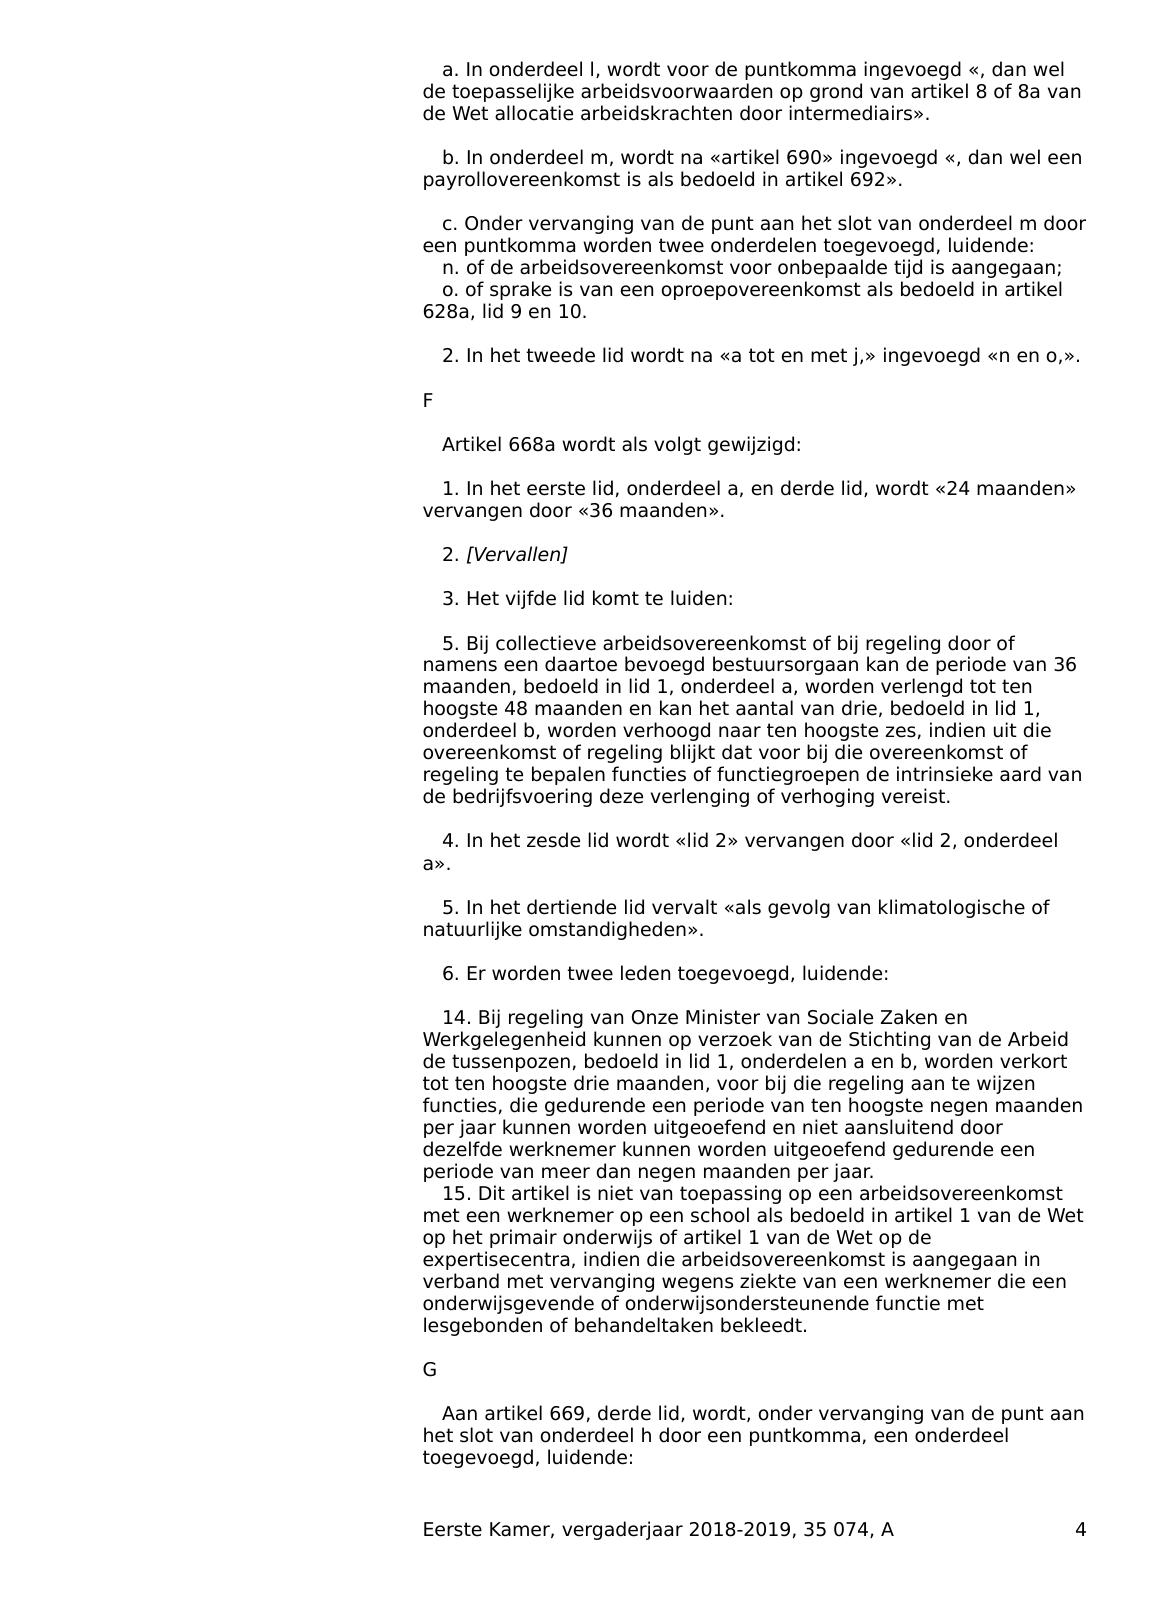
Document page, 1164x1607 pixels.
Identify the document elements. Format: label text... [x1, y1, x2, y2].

text G [422, 1359, 1087, 1381]
text 6. Er worden twee leden toegevoegd, luidende: [422, 963, 1087, 985]
text Aan artikel 669, derde lid, wordt, onder vervanging van de punt aan het slot van onderdeel h door een puntkomma, een onderdeel toegevoegd, luidende: [422, 1403, 1087, 1469]
text 15. Dit artikel is niet van toepassing op een arbeidsovereenkomst met een werknemer op een school als bedoeld in artikel 1 van de Wet op het primair onderwijs of artikel 1 van de Wet op de expertisecentra, indien die arbeidsovereenkomst is aangegaan in verband met vervanging wegens ziekte van een werknemer die een onderwijsgevende of onderwijsondersteunende functie met lesgebonden of behandeltaken bekleedt. [422, 1183, 1087, 1337]
text 2. [Vervallen] [422, 544, 1087, 566]
text n. of de arbeidsovereenkomst voor onbepaalde tijd is aangegaan; [422, 257, 1087, 279]
text 4. In het zesde lid wordt «lid 2» vervangen door «lid 2, onderdeel a». [422, 830, 1087, 874]
text 5. In het dertiende lid vervalt «als gevolg van klimatologische of natuurlijke omstandigheden». [422, 897, 1087, 941]
text c. Onder vervanging van de punt aan het slot van onderdeel m door een puntkomma worden twee onderdelen toegevoegd, luidende: [422, 213, 1087, 257]
text 14. Bij regeling van Onze Minister van Sociale Zaken en Werkgelegenheid kunnen op verzoek van de Stichting van de Arbeid de tussenpozen, bedoeld in lid 1, onderdelen a en b, worden verkort tot ten hoogste drie maanden, voor bij die regeling aan te wijzen functies, die gedurende een periode van ten hoogste negen maanden per jaar kunnen worden uitgeoefend en niet aansluitend door dezelfde werknemer kunnen worden uitgeoefend gedurende een periode van meer dan negen maanden per jaar. [422, 1007, 1087, 1183]
text o. of sprake is van een oproepovereenkomst als bedoeld in artikel 628a, lid 9 en 10. [422, 279, 1087, 323]
text 1. In het eerste lid, onderdeel a, en derde lid, wordt «24 maanden» vervangen door «36 maanden». [422, 478, 1087, 522]
text Artikel 668a wordt als volgt gewijzigd: [422, 434, 1087, 456]
text 5. Bij collectieve arbeidsovereenkomst of bij regeling door of namens een daartoe bevoegd bestuursorgaan kan de periode van 36 maanden, bedoeld in lid 1, onderdeel a, worden verlengd tot ten hoogste 48 maanden en kan het aantal van drie, bedoeld in lid 1, onderdeel b, worden verhoogd naar ten hoogste zes, indien uit die overeenkomst of regeling blijkt dat voor bij die overeenkomst of regeling te bepalen functies of functiegroepen de intrinsieke aard van de bedrijfsvoering deze verlenging of verhoging vereist. [422, 632, 1087, 808]
text a. In onderdeel l, wordt voor de puntkomma ingevoegd «, dan wel de toepasselijke arbeidsvoorwaarden op grond van artikel 8 of 8a van de Wet allocatie arbeidskrachten door intermediairs». [422, 59, 1087, 125]
text F [422, 389, 1087, 412]
text b. In onderdeel m, wordt na «artikel 690» ingevoegd «, dan wel een payrollovereenkomst is als bedoeld in artikel 692». [422, 147, 1087, 191]
text 3. Het vijfde lid komt te luiden: [422, 588, 1087, 610]
text 2. In het tweede lid wordt na «a tot en met j,» ingevoegd «n en o,». [422, 345, 1087, 367]
